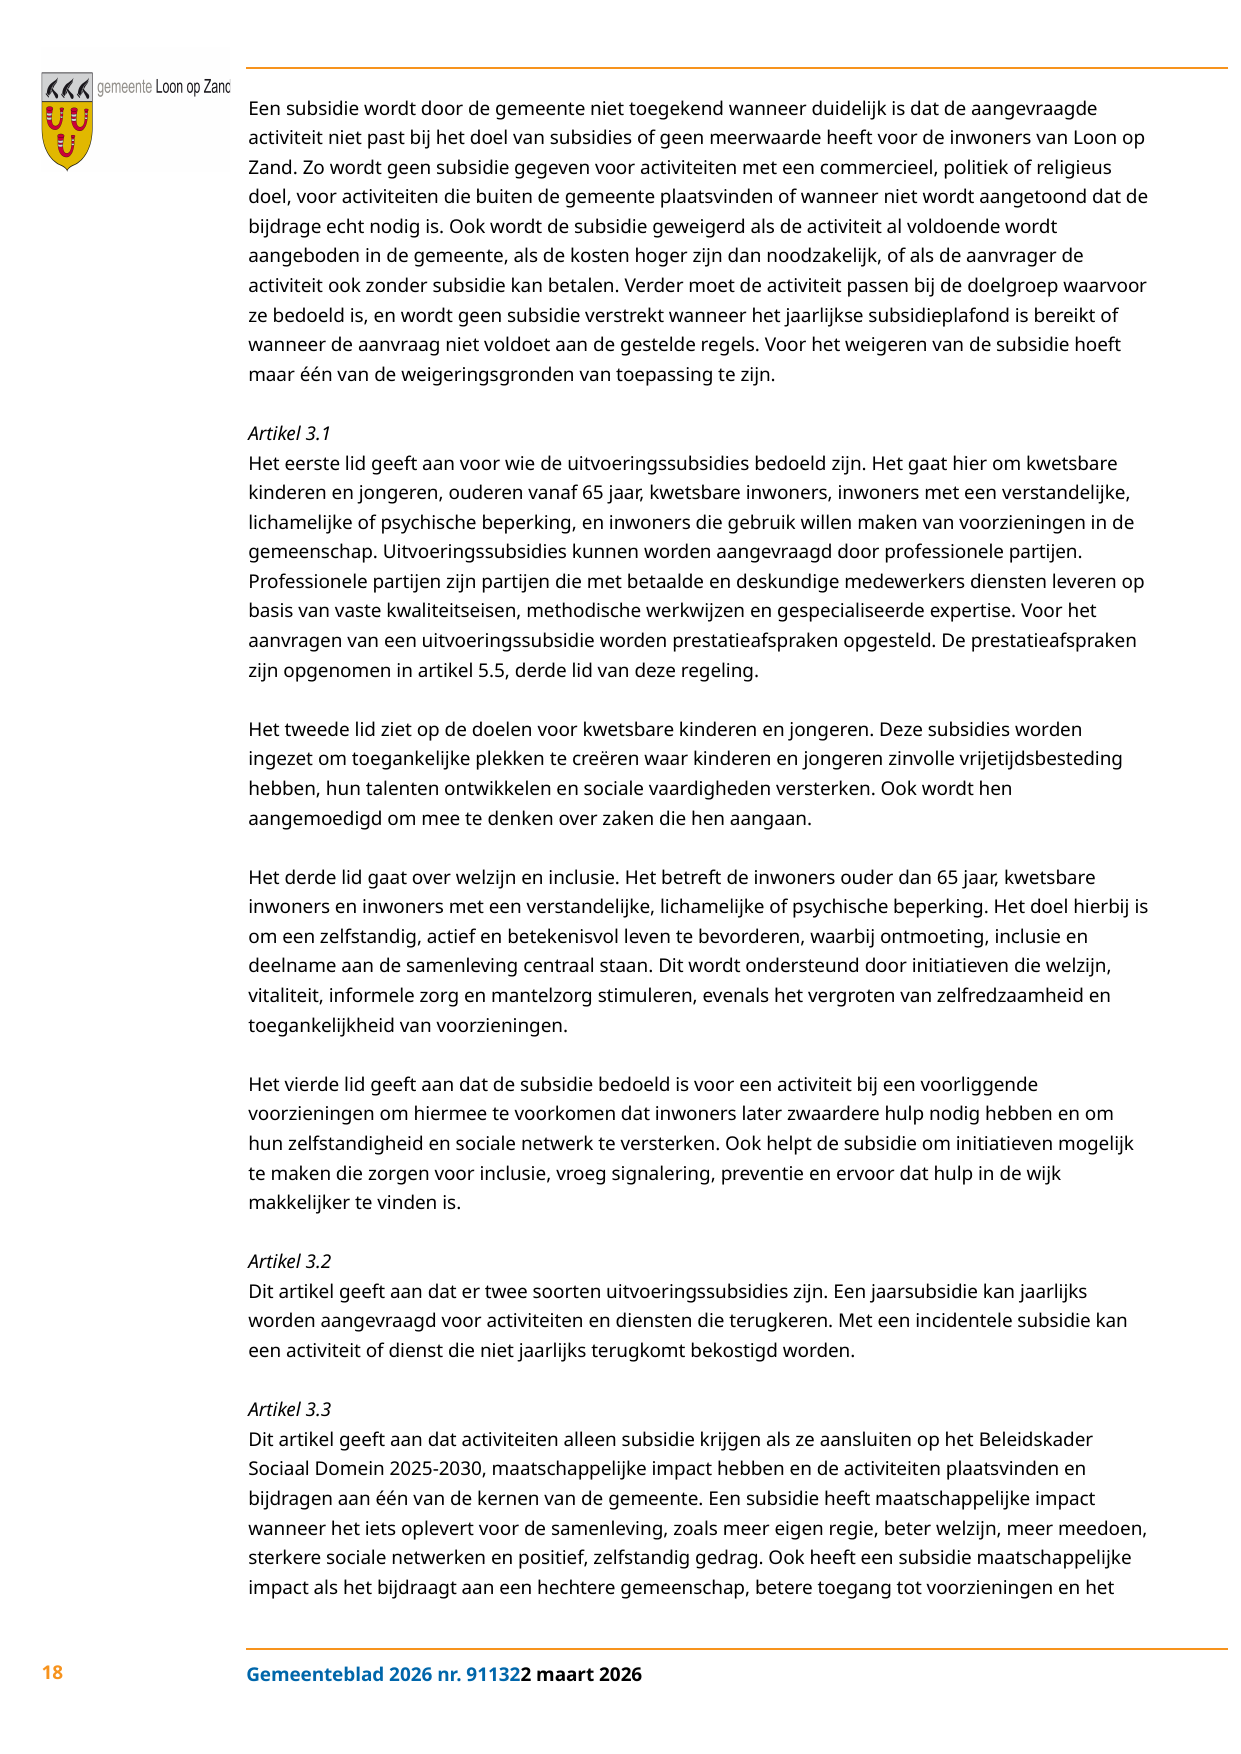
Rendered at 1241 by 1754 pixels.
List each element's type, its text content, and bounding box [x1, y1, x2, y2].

text Dit artikel geeft aan dat activiteiten alleen subsidie krijgen als ze aansluiten op het Beleidskader Sociaal Domein 2025-2030, maatschappelijke impact hebben en de activiteiten plaatsvinden en bijdragen aan één van de kernen van de gemeente. Een subsidie heeft maatschappelijke impact wanneer het iets oplevert voor de samenleving, zoals meer eigen regie, beter welzijn, meer meedoen, sterkere sociale netwerken en positief, zelfstandig gedrag. Ook heeft een subsidie maatschappelijke impact als het bijdraagt aan een hechtere gemeenschap, betere toegang tot voorzieningen en het [248, 1426, 1152, 1600]
text Het eerste lid geeft aan voor wie de uitvoeringssubsidies bedoeld zijn. Het gaat hier om kwetsbare kinderen en jongeren, ouderen vanaf 65 jaar, kwetsbare inwoners, inwoners met een verstandelijke, lichamelijke of psychische beperking, en inwoners die gebruik willen maken van voorzieningen in de gemeenschap. Uitvoeringssubsidies kunnen worden aangevraagd door professionele partijen. Professionele partijen zijn partijen die met betaalde en deskundige medewerkers diensten leveren op basis van vaste kwaliteitseisen, methodische werkwijzen en gespecialiseerde expertise. Voor het aanvragen van een uitvoeringssubsidie worden prestatieafspraken opgesteld. De prestatieafspraken zijn opgenomen in artikel 5.5, derde lid van deze regeling. [248, 450, 1152, 683]
text Het derde lid gaat over welzijn en inclusie. Het betreft de inwoners ouder dan 65 jaar, kwetsbare inwoners en inwoners met een verstandelijke, lichamelijke of psychische beperking. Het doel hierbij is om een zelfstandig, actief en betekenisvol leven te bevorderen, waarbij ontmoeting, inclusie en deelname aan de samenleving centraal staan. Dit wordt ondersteund door initiatieven die welzijn, vitaliteit, informele zorg en mantelzorg stimuleren, evenals het vergroten van zelfredzaamheid en toegankelijkheid van voorzieningen. [248, 864, 1152, 1038]
text Artikel 3.3 [248, 1396, 1152, 1422]
text Artikel 3.2 [248, 1248, 1152, 1274]
text Het tweede lid ziet op de doelen voor kwetsbare kinderen en jongeren. Deze subsidies worden ingezet om toegankelijke plekken te creëren waar kinderen en jongeren zinvolle vrijetijdsbesteding hebben, hun talenten ontwikkelen en sociale vaardigheden versterken. Ook wordt hen aangemoedigd om mee te denken over zaken die hen aangaan. [248, 716, 1152, 831]
picture [41, 47, 231, 172]
text Het vierde lid geeft aan dat de subsidie bedoeld is voor een activiteit bij een voorliggende voorzieningen om hiermee te voorkomen dat inwoners later zwaardere hulp nodig hebben en om hun zelfstandigheid en sociale netwerk te versterken. Ook helpt de subsidie om initiatieven mogelijk te maken die zorgen voor inclusie, vroeg signalering, preventie en ervoor dat hulp in de wijk makkelijker te vinden is. [248, 1071, 1152, 1215]
text Dit artikel geeft aan dat er twee soorten uitvoeringssubsidies zijn. Een jaarsubsidie kan jaarlijks worden aangevraagd voor activiteiten en diensten die terugkeren. Met een incidentele subsidie kan een activiteit of dienst die niet jaarlijks terugkomt bekostigd worden. [248, 1278, 1152, 1363]
text Een subsidie wordt door de gemeente niet toegekend wanneer duidelijk is dat de aangevraagde activiteit niet past bij het doel van subsidies of geen meerwaarde heeft voor de inwoners van Loon op Zand. Zo wordt geen subsidie gegeven voor activiteiten met een commercieel, politiek of religieus doel, voor activiteiten die buiten de gemeente plaatsvinden of wanneer niet wordt aangetoond dat de bijdrage echt nodig is. Ook wordt de subsidie geweigerd als de activiteit al voldoende wordt aangeboden in de gemeente, als de kosten hoger zijn dan noodzakelijk, of als de aanvrager de activiteit ook zonder subsidie kan betalen. Verder moet de activiteit passen bij de doelgroep waarvoor ze bedoeld is, en wordt geen subsidie verstrekt wanneer het jaarlijkse subsidieplafond is bereikt of wanneer de aanvraag niet voldoet aan de gestelde regels. Voor het weigeren van de subsidie hoeft maar één van de weigeringsgronden van toepassing te zijn. [248, 95, 1152, 387]
text Artikel 3.1 [248, 420, 1152, 446]
